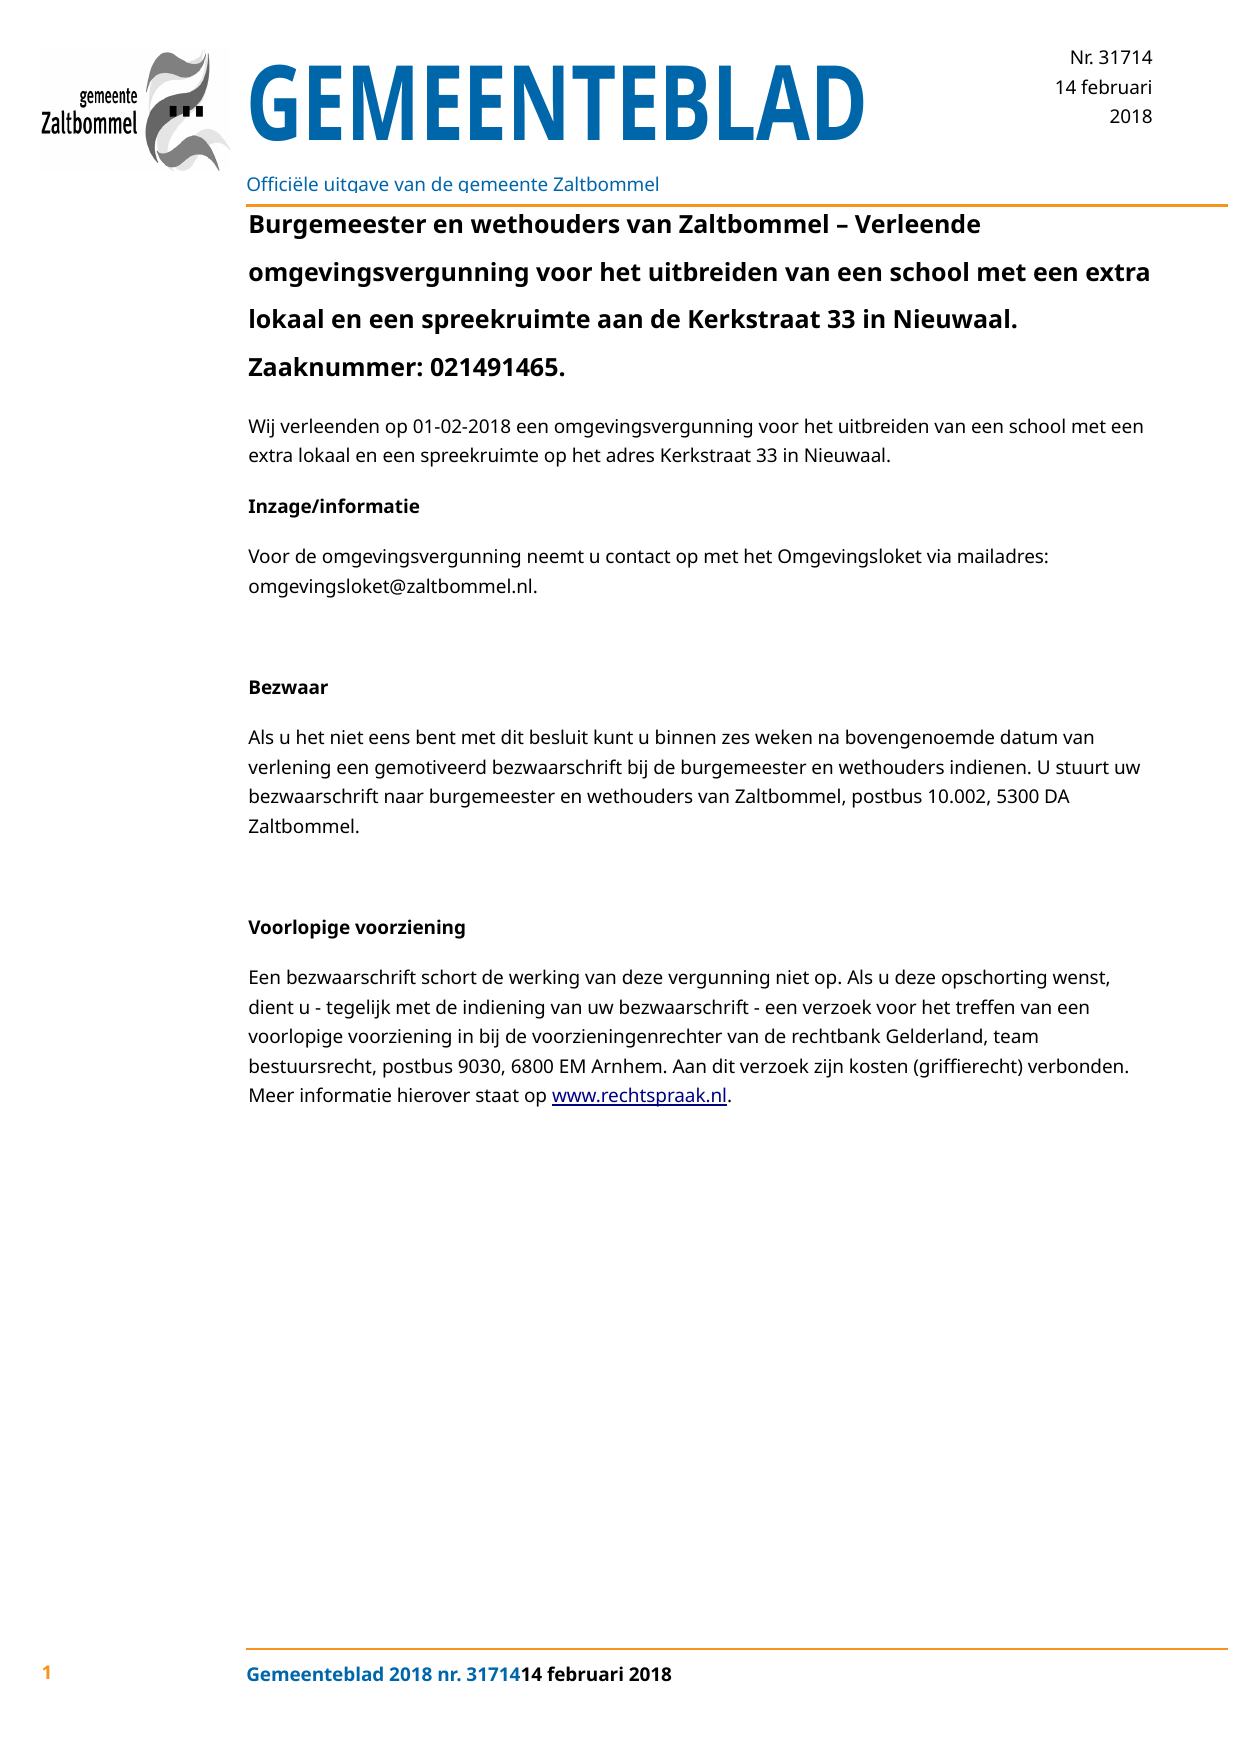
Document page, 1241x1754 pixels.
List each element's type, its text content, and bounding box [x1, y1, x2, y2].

text Een bezwaarschrift schort de werking van deze vergunning niet op. Als u deze opschorting wenst, dient u - tegelijk met de indiening van uw bezwaarschrift - een verzoek voor het treffen van een voorlopige voorziening in bij de voorzieningenrechter van de rechtbank Gelderland, team bestuursrecht, postbus 9030, 6800 EM Arnhem. Aan dit verzoek zijn kosten (griffierecht) verbonden. Meer informatie hierover staat op www.rechtspraak.nl. [248, 964, 1152, 1108]
text Voor de omgevingsvergunning neemt u contact op met het Omgevingsloket via mailadres: omgevingsloket@zaltbommel.nl. [248, 543, 1152, 599]
text Voorlopige voorziening [248, 914, 1152, 940]
text Inzage/informatie [248, 493, 1152, 519]
text Wij verleenden op 01-02-2018 een omgevingsvergunning voor het uitbreiden van een school met een extra lokaal en een spreekruimte op het adres Kerkstraat 33 in Nieuwaal. [248, 413, 1152, 468]
text Burgemeester en wethouders van Zaltbommel – Verleende omgevingsvergunning voor het uitbreiden van een school met een extra lokaal en een spreekruimte aan de Kerkstraat 33 in Nieuwaal. Zaaknummer: 021491465. [248, 207, 1152, 384]
picture [41, 47, 231, 172]
text Bezwaar [248, 674, 1152, 700]
text Als u het niet eens bent met dit besluit kunt u binnen zes weken na bovengenoemde datum van verlening een gemotiveerd bezwaarschrift bij de burgemeester en wethouders indienen. U stuurt uw bezwaarschrift naar burgemeester en wethouders van Zaltbommel, postbus 10.002, 5300 DA Zaltbommel. [248, 724, 1152, 839]
